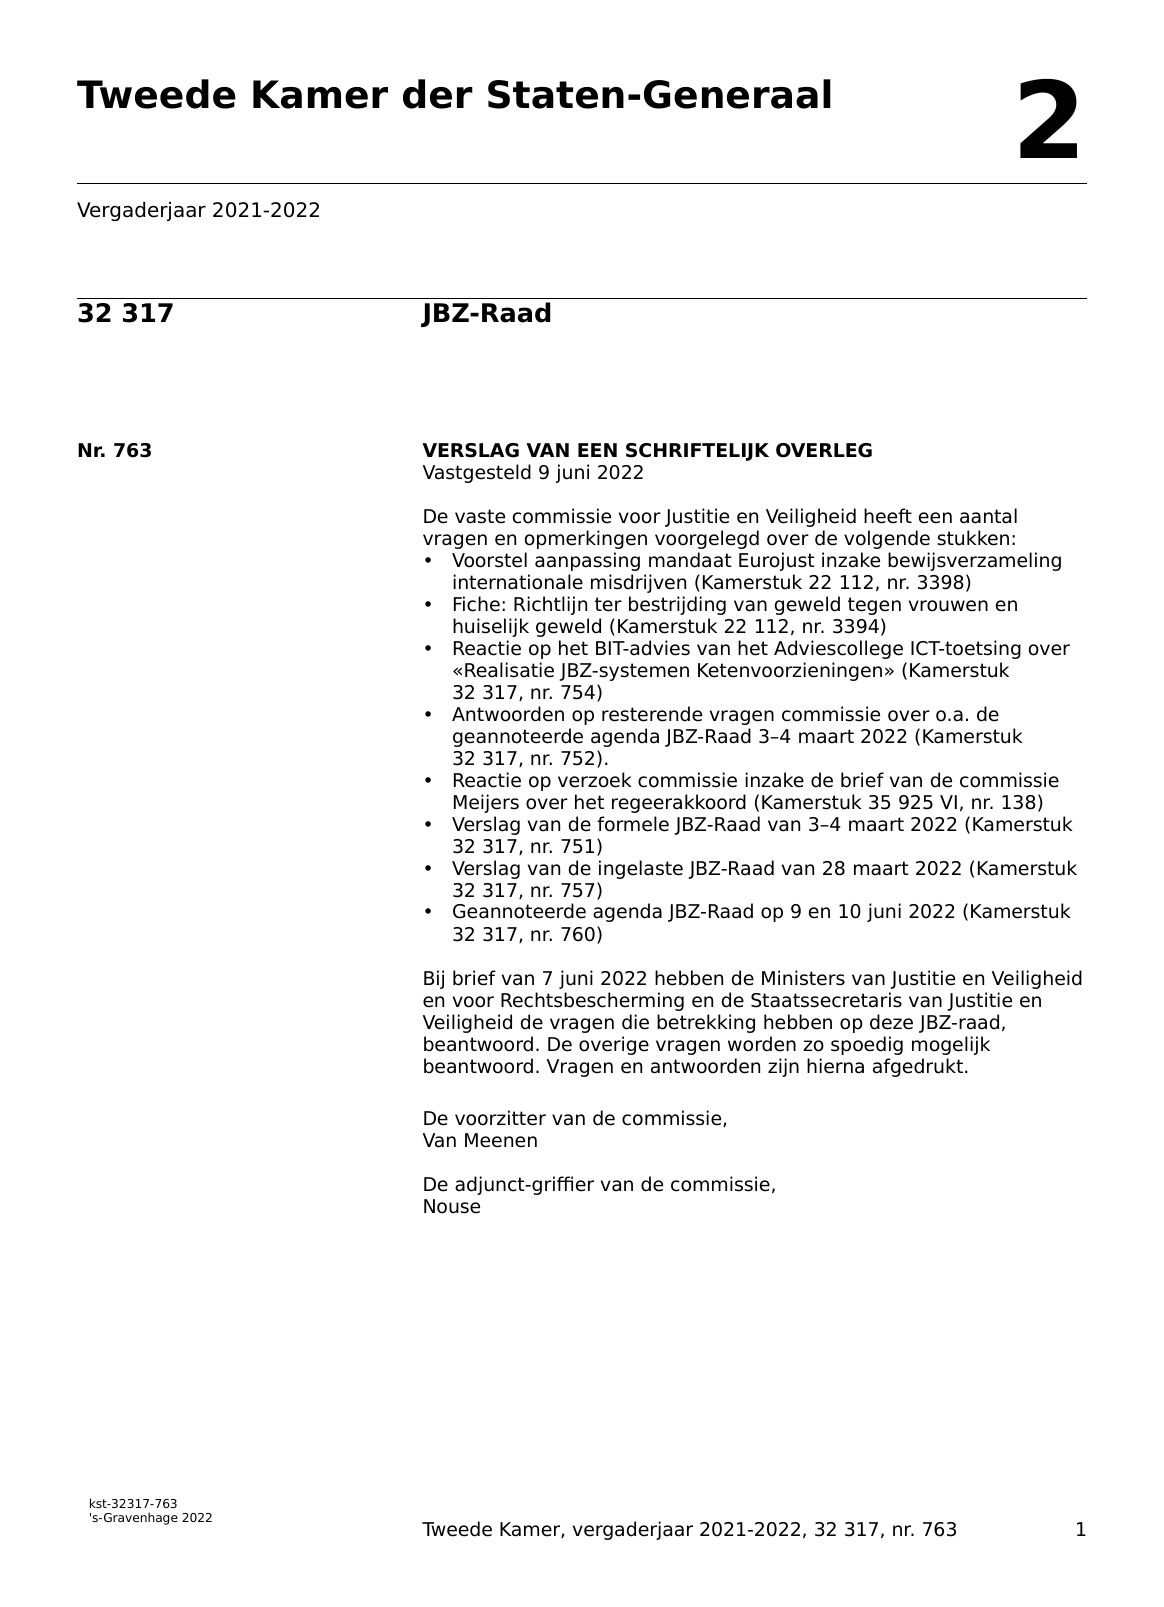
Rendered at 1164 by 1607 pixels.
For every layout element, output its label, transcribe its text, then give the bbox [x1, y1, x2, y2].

text • Reactie op verzoek commissie inzake de brief van de commissie Meijers over het regeerakkoord (Kamerstuk 35 925 VI, nr. 138) [422, 769, 1087, 813]
table_cell Vergaderjaar 2021-2022 [77, 184, 1087, 298]
text • Voorstel aanpassing mandaat Eurojust inzake bewijsverzameling internationale misdrijven (Kamerstuk 22 112, nr. 3398) [422, 550, 1087, 594]
text • Geannoteerde agenda JBZ-Raad op 9 en 10 juni 2022 (Kamerstuk 32 317, nr. 760) [422, 901, 1087, 945]
text kst-32317-763 [88, 1497, 323, 1511]
text • Reactie op het BIT-advies van het Adviescollege ICT-toetsing over «Realisatie JBZ-systemen Ketenvoorzieningen» (Kamerstuk 32 317, nr. 754) [422, 638, 1087, 704]
table_header Tweede Kamer der Staten-Generaal [77, 59, 886, 183]
text • Antwoorden op resterende vragen commissie over o.a. de geannoteerde agenda JBZ-Raad 3–4 maart 2022 (Kamerstuk 32 317, nr. 752). [422, 704, 1087, 769]
text • Verslag van de formele JBZ-Raad van 3–4 maart 2022 (Kamerstuk 32 317, nr. 751) [422, 813, 1087, 857]
subtitle 32 317 JBZ-Raad [77, 299, 1087, 329]
text • Fiche: Richtlijn ter bestrijding van geweld tegen vrouwen en huiselijk geweld (Kamerstuk 22 112, nr. 3394) [422, 594, 1087, 638]
text De voorzitter van de commissie, Van Meenen [422, 1107, 1087, 1151]
text • Verslag van de ingelaste JBZ-Raad van 28 maart 2022 (Kamerstuk 32 317, nr. 757) [422, 857, 1087, 901]
text Bij brief van 7 juni 2022 hebben de Ministers van Justitie en Veiligheid en voor Rechtsbescherming en de Staatssecretaris van Justitie en Veiligheid de vragen die betrekking hebben op deze JBZ-raad, beantwoord. De overige vragen worden zo spoedig mogelijk beantwoord. Vragen en antwoorden zijn hierna afgedrukt. [422, 968, 1087, 1077]
text 's-Gravenhage 2022 [88, 1511, 323, 1525]
table_header 2 [886, 59, 1087, 183]
text Vastgesteld 9 juni 2022 [422, 462, 1087, 484]
text De adjunct-griffier van de commissie, Nouse [422, 1174, 1087, 1218]
subtitle Nr. 763 VERSLAG VAN EEN SCHRIFTELIJK OVERLEG [77, 440, 1087, 462]
text De vaste commissie voor Justitie en Veiligheid heeft een aantal vragen en opmerkingen voorgelegd over de volgende stukken: [422, 506, 1087, 550]
